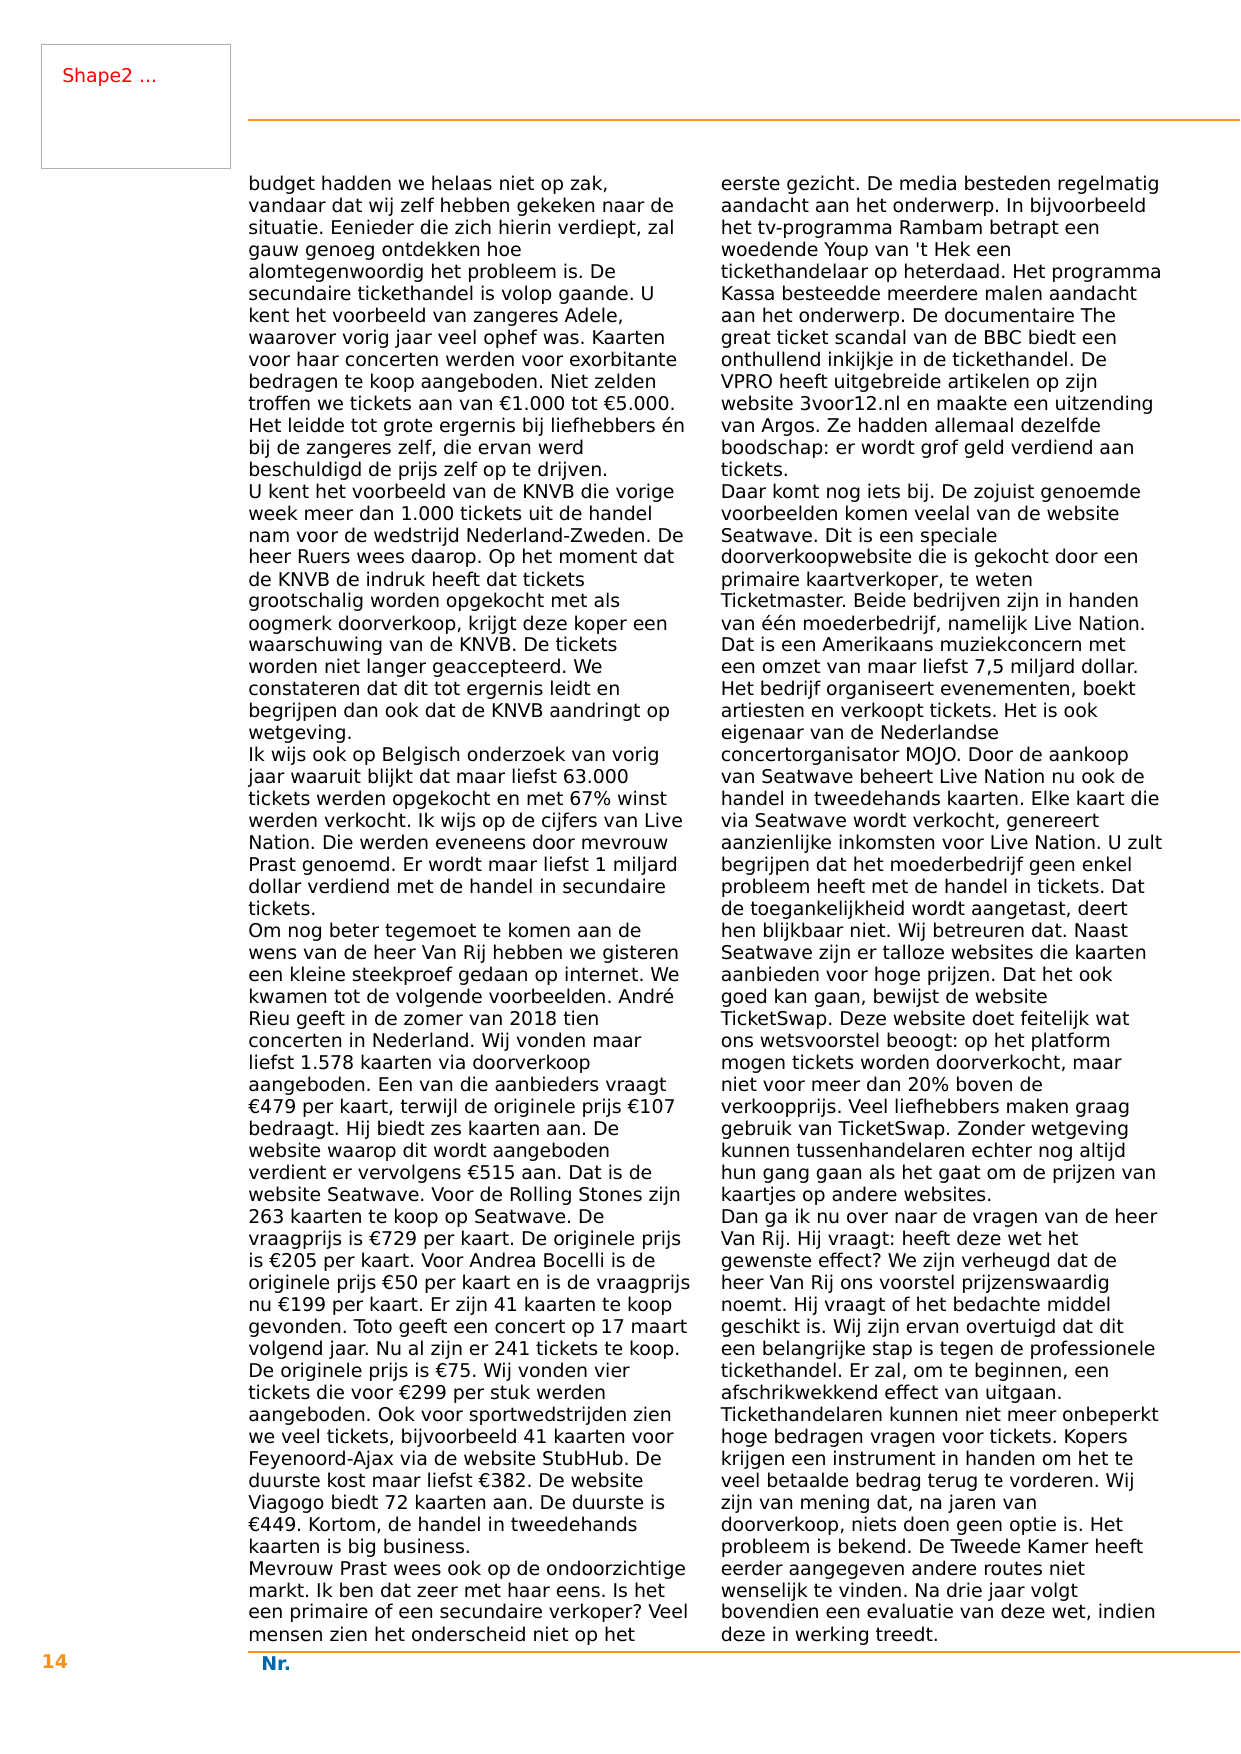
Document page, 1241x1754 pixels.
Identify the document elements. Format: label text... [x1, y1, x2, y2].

text U kent het voorbeeld van de KNVB die vorige week meer dan 1.000 tickets uit de handel nam voor de wedstrijd Nederland-Zweden. De heer Ruers wees daarop. Op het moment dat de KNVB de indruk heeft dat tickets grootschalig worden opgekocht met als oogmerk doorverkoop, krijgt deze koper een waarschuwing van de KNVB. De tickets worden niet langer geaccepteerd. We constateren dat dit tot ergernis leidt en begrijpen dan ook dat de KNVB aandringt op wetgeving. [248, 481, 691, 744]
text budget hadden we helaas niet op zak, vandaar dat wij zelf hebben gekeken naar de situatie. Eenieder die zich hierin verdiept, zal gauw genoeg ontdekken hoe alomtegenwoordig het probleem is. De secundaire tickethandel is volop gaande. U kent het voorbeeld van zangeres Adele, waarover vorig jaar veel ophef was. Kaarten voor haar concerten werden voor exorbitante bedragen te koop aangeboden. Niet zelden troffen we tickets aan van €1.000 tot €5.000. Het leidde tot grote ergernis bij liefhebbers én bij de zangeres zelf, die ervan werd beschuldigd de prijs zelf op te drijven. [248, 173, 691, 481]
text Mevrouw Prast wees ook op de ondoorzichtige markt. Ik ben dat zeer met haar eens. Is het een primaire of een secundaire verkoper? Veel mensen zien het onderscheid niet op het [248, 1557, 691, 1645]
text Om nog beter tegemoet te komen aan de wens van de heer Van Rij hebben we gisteren een kleine steekproef gedaan op internet. We kwamen tot de volgende voorbeelden. André Rieu geeft in de zomer van 2018 tien concerten in Nederland. Wij vonden maar liefst 1.578 kaarten via doorverkoop aangeboden. Een van die aanbieders vraagt €479 per kaart, terwijl de originele prijs €107 bedraagt. Hij biedt zes kaarten aan. De website waarop dit wordt aangeboden verdient er vervolgens €515 aan. Dat is de website Seatwave. Voor de Rolling Stones zijn 263 kaarten te koop op Seatwave. De vraagprijs is €729 per kaart. De originele prijs is €205 per kaart. Voor Andrea Bocelli is de originele prijs €50 per kaart en is de vraagprijs nu €199 per kaart. Er zijn 41 kaarten te koop gevonden. Toto geeft een concert op 17 maart volgend jaar. Nu al zijn er 241 tickets te koop. De originele prijs is €75. Wij vonden vier tickets die voor €299 per stuk werden aangeboden. Ook voor sportwedstrijden zien we veel tickets, bijvoorbeeld 41 kaarten voor Feyenoord-Ajax via de website StubHub. De duurste kost maar liefst €382. De website Viagogo biedt 72 kaarten aan. De duurste is €449. Kortom, de handel in tweedehands kaarten is big business. [248, 920, 691, 1557]
text Dan ga ik nu over naar de vragen van de heer Van Rij. Hij vraagt: heeft deze wet het gewenste effect? We zijn verheugd dat de heer Van Rij ons voorstel prijzenswaardig noemt. Hij vraagt of het bedachte middel geschikt is. Wij zijn ervan overtuigd dat dit een belangrijke stap is tegen de professionele tickethandel. Er zal, om te beginnen, een afschrikwekkend effect van uitgaan. Tickethandelaren kunnen niet meer onbeperkt hoge bedragen vragen voor tickets. Kopers krijgen een instrument in handen om het te veel betaalde bedrag terug te vorderen. Wij zijn van mening dat, na jaren van doorverkoop, niets doen geen optie is. Het probleem is bekend. De Tweede Kamer heeft eerder aangegeven andere routes niet wenselijk te vinden. Na drie jaar volgt bovendien een evaluatie van deze wet, indien deze in werking treedt. [721, 1206, 1163, 1645]
text Daar komt nog iets bij. De zojuist genoemde voorbeelden komen veelal van de website Seatwave. Dit is een speciale doorverkoopwebsite die is gekocht door een primaire kaartverkoper, te weten Ticketmaster. Beide bedrijven zijn in handen van één moederbedrijf, namelijk Live Nation. Dat is een Amerikaans muziekconcern met een omzet van maar liefst 7,5 miljard dollar. Het bedrijf organiseert evenementen, boekt artiesten en verkoopt tickets. Het is ook eigenaar van de Nederlandse concertorganisator MOJO. Door de aankoop van Seatwave beheert Live Nation nu ook de handel in tweedehands kaarten. Elke kaart die via Seatwave wordt verkocht, genereert aanzienlijke inkomsten voor Live Nation. U zult begrijpen dat het moederbedrijf geen enkel probleem heeft met de handel in tickets. Dat de toegankelijkheid wordt aangetast, deert hen blijkbaar niet. Wij betreuren dat. Naast Seatwave zijn er talloze websites die kaarten aanbieden voor hoge prijzen. Dat het ook goed kan gaan, bewijst de website TicketSwap. Deze website doet feitelijk wat ons wetsvoorstel beoogt: op het platform mogen tickets worden doorverkocht, maar niet voor meer dan 20% boven de verkoopprijs. Veel liefhebbers maken graag gebruik van TicketSwap. Zonder wetgeving kunnen tussenhandelaren echter nog altijd hun gang gaan als het gaat om de prijzen van kaartjes op andere websites. [721, 481, 1163, 1206]
text eerste gezicht. De media besteden regelmatig aandacht aan het onderwerp. In bijvoorbeeld het tv-programma Rambam betrapt een woedende Youp van 't Hek een tickethandelaar op heterdaad. Het programma Kassa besteedde meerdere malen aandacht aan het onderwerp. De documentaire The great ticket scandal van de BBC biedt een onthullend inkijkje in de tickethandel. De VPRO heeft uitgebreide artikelen op zijn website 3voor12.nl en maakte een uitzending van Argos. Ze hadden allemaal dezelfde boodschap: er wordt grof geld verdiend aan tickets. [721, 173, 1163, 481]
text Ik wijs ook op Belgisch onderzoek van vorig jaar waaruit blijkt dat maar liefst 63.000 tickets werden opgekocht en met 67% winst werden verkocht. Ik wijs op de cijfers van Live Nation. Die werden eveneens door mevrouw Prast genoemd. Er wordt maar liefst 1 miljard dollar verdiend met de handel in secundaire tickets. [248, 744, 691, 920]
